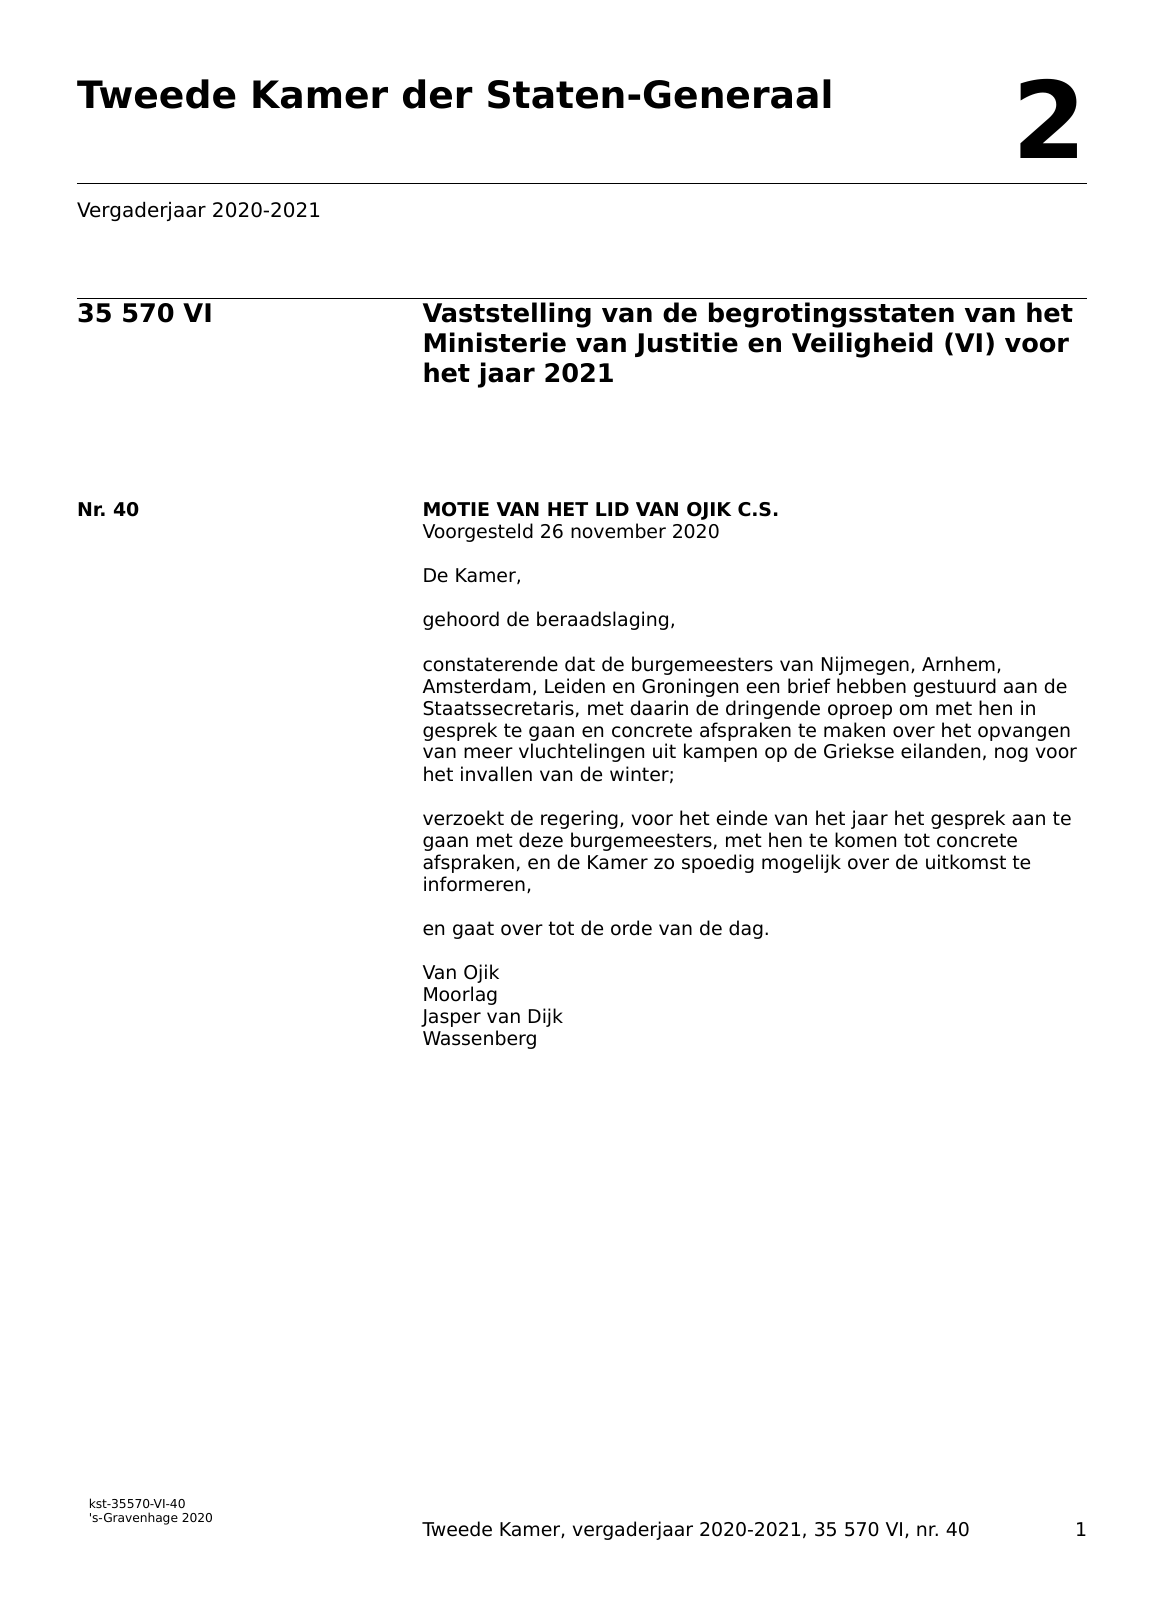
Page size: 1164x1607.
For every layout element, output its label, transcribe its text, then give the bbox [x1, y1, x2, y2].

text kst-35570-VI-40 [88, 1497, 323, 1511]
text constaterende dat de burgemeesters van Nijmegen, Arnhem, Amsterdam, Leiden en Groningen een brief hebben gestuurd aan de Staatssecretaris, met daarin de dringende oproep om met hen in gesprek te gaan en concrete afspraken te maken over het opvangen van meer vluchtelingen uit kampen op de Griekse eilanden, nog voor het invallen van de winter; [422, 653, 1087, 785]
text verzoekt de regering, voor het einde van het jaar het gesprek aan te gaan met deze burgemeesters, met hen te komen tot concrete afspraken, en de Kamer zo spoedig mogelijk over de uitkomst te informeren, [422, 808, 1087, 896]
subtitle 35 570 VI Vaststelling van de begrotingsstaten van het Ministerie van Justitie en Veiligheid (VI) voor het jaar 2021 [77, 299, 1087, 388]
text Van Ojik [422, 962, 1087, 984]
text Wassenberg [422, 1028, 1087, 1050]
text Voorgesteld 26 november 2020 [422, 521, 1087, 543]
text Jasper van Dijk [422, 1006, 1087, 1028]
text Moorlag [422, 984, 1087, 1006]
text 's-Gravenhage 2020 [88, 1511, 323, 1525]
text gehoord de beraadslaging, [422, 609, 1087, 631]
table_header Tweede Kamer der Staten-Generaal [77, 59, 886, 183]
subtitle Nr. 40 MOTIE VAN HET LID VAN OJIK C.S. [77, 499, 1087, 521]
text en gaat over tot de orde van de dag. [422, 918, 1087, 940]
text De Kamer, [422, 565, 1087, 587]
table_cell Vergaderjaar 2020-2021 [77, 184, 1087, 298]
table_header 2 [886, 59, 1087, 183]
